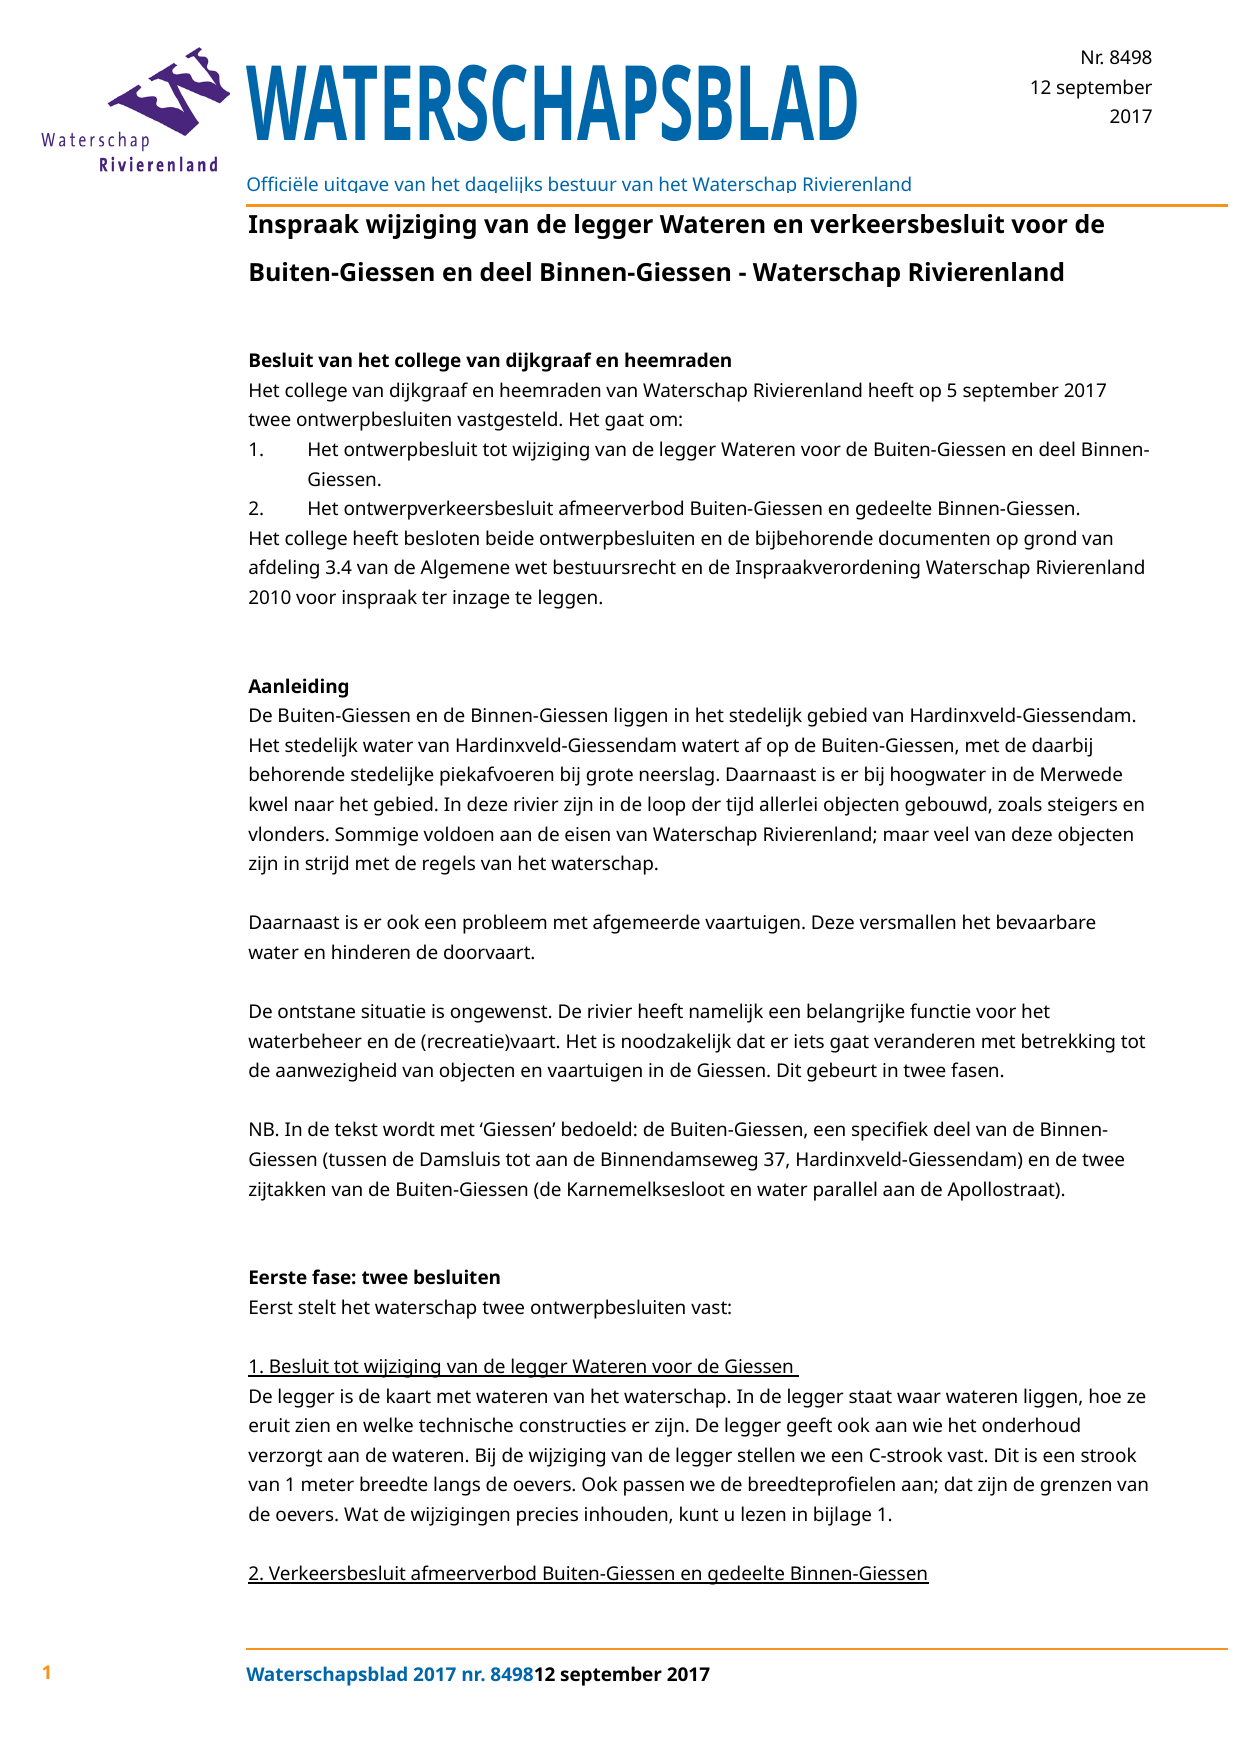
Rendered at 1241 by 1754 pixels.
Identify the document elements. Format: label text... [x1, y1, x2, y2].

text De legger is de kaart met wateren van het waterschap. In de legger staat waar wateren liggen, hoe ze eruit zien en welke technische constructies er zijn. De legger geeft ook aan wie het onderhoud verzorgt aan de wateren. Bij de wijziging van de legger stellen we een C-strook vast. Dit is een strook van 1 meter breedte langs de oevers. Ook passen we de breedteprofielen aan; dat zijn de grenzen van de oevers. Wat de wijzigingen precies inhouden, kunt u lezen in bijlage 1. [248, 1383, 1152, 1527]
text Besluit van het college van dijkgraaf en heemraden [248, 347, 1152, 373]
text NB. In de tekst wordt met ‘Giessen’ bedoeld: de Buiten-Giessen, een specifiek deel van de Binnen-Giessen (tussen de Damsluis tot aan de Binnendamseweg 37, Hardinxveld-Giessendam) en de twee zijtakken van de Buiten-Giessen (de Karnemelksesloot en water parallel aan de Apollostraat). [248, 1117, 1152, 1202]
text 1. Besluit tot wijziging van de legger Wateren voor de Giessen [248, 1353, 1152, 1379]
picture [41, 47, 231, 172]
text De ontstane situatie is ongewenst. De rivier heeft namelijk een belangrijke functie voor het waterbeheer en de (recreatie)vaart. Het is noodzakelijk dat er iets gaat veranderen met betrekking tot de aanwezigheid van objecten en vaartuigen in de Giessen. Dit gebeurt in twee fasen. [248, 998, 1152, 1083]
list Het ontwerpbesluit tot wijziging van de legger Wateren voor de Buiten-Giessen en deel Binnen-Giessen. [248, 436, 1152, 492]
text Het college van dijkgraaf en heemraden van Waterschap Rivierenland heeft op 5 september 2017 twee ontwerpbesluiten vastgesteld. Het gaat om: [248, 377, 1152, 432]
text Eerste fase: twee besluiten [248, 1264, 1152, 1290]
list Het ontwerpverkeersbesluit afmeerverbod Buiten-Giessen en gedeelte Binnen-Giessen. [248, 495, 1152, 521]
text Eerst stelt het waterschap twee ontwerpbesluiten vast: [248, 1294, 1152, 1320]
text Het college heeft besloten beide ontwerpbesluiten en de bijbehorende documenten op grond van afdeling 3.4 van de Algemene wet bestuursrecht en de Inspraakverordening Waterschap Rivierenland 2010 voor inspraak ter inzage te leggen. [248, 525, 1152, 610]
text Aanleiding [248, 673, 1152, 699]
text De Buiten-Giessen en de Binnen-Giessen liggen in het stedelijk gebied van Hardinxveld-Giessendam. Het stedelijk water van Hardinxveld-Giessendam watert af op de Buiten-Giessen, met de daarbij behorende stedelijke piekafvoeren bij grote neerslag. Daarnaast is er bij hoogwater in de Merwede kwel naar het gebied. In deze rivier zijn in de loop der tijd allerlei objecten gebouwd, zoals steigers en vlonders. Sommige voldoen aan de eisen van Waterschap Rivierenland; maar veel van deze objecten zijn in strijd met de regels van het waterschap. [248, 702, 1152, 876]
text Daarnaast is er ook een probleem met afgemeerde vaartuigen. Deze versmallen het bevaarbare water en hinderen de doorvaart. [248, 909, 1152, 965]
text 2. Verkeersbesluit afmeerverbod Buiten-Giessen en gedeelte Binnen-Giessen [248, 1560, 1152, 1586]
text Inspraak wijziging van de legger Wateren en verkeersbesluit voor de Buiten-Giessen en deel Binnen-Giessen - Waterschap Rivierenland [248, 207, 1152, 288]
